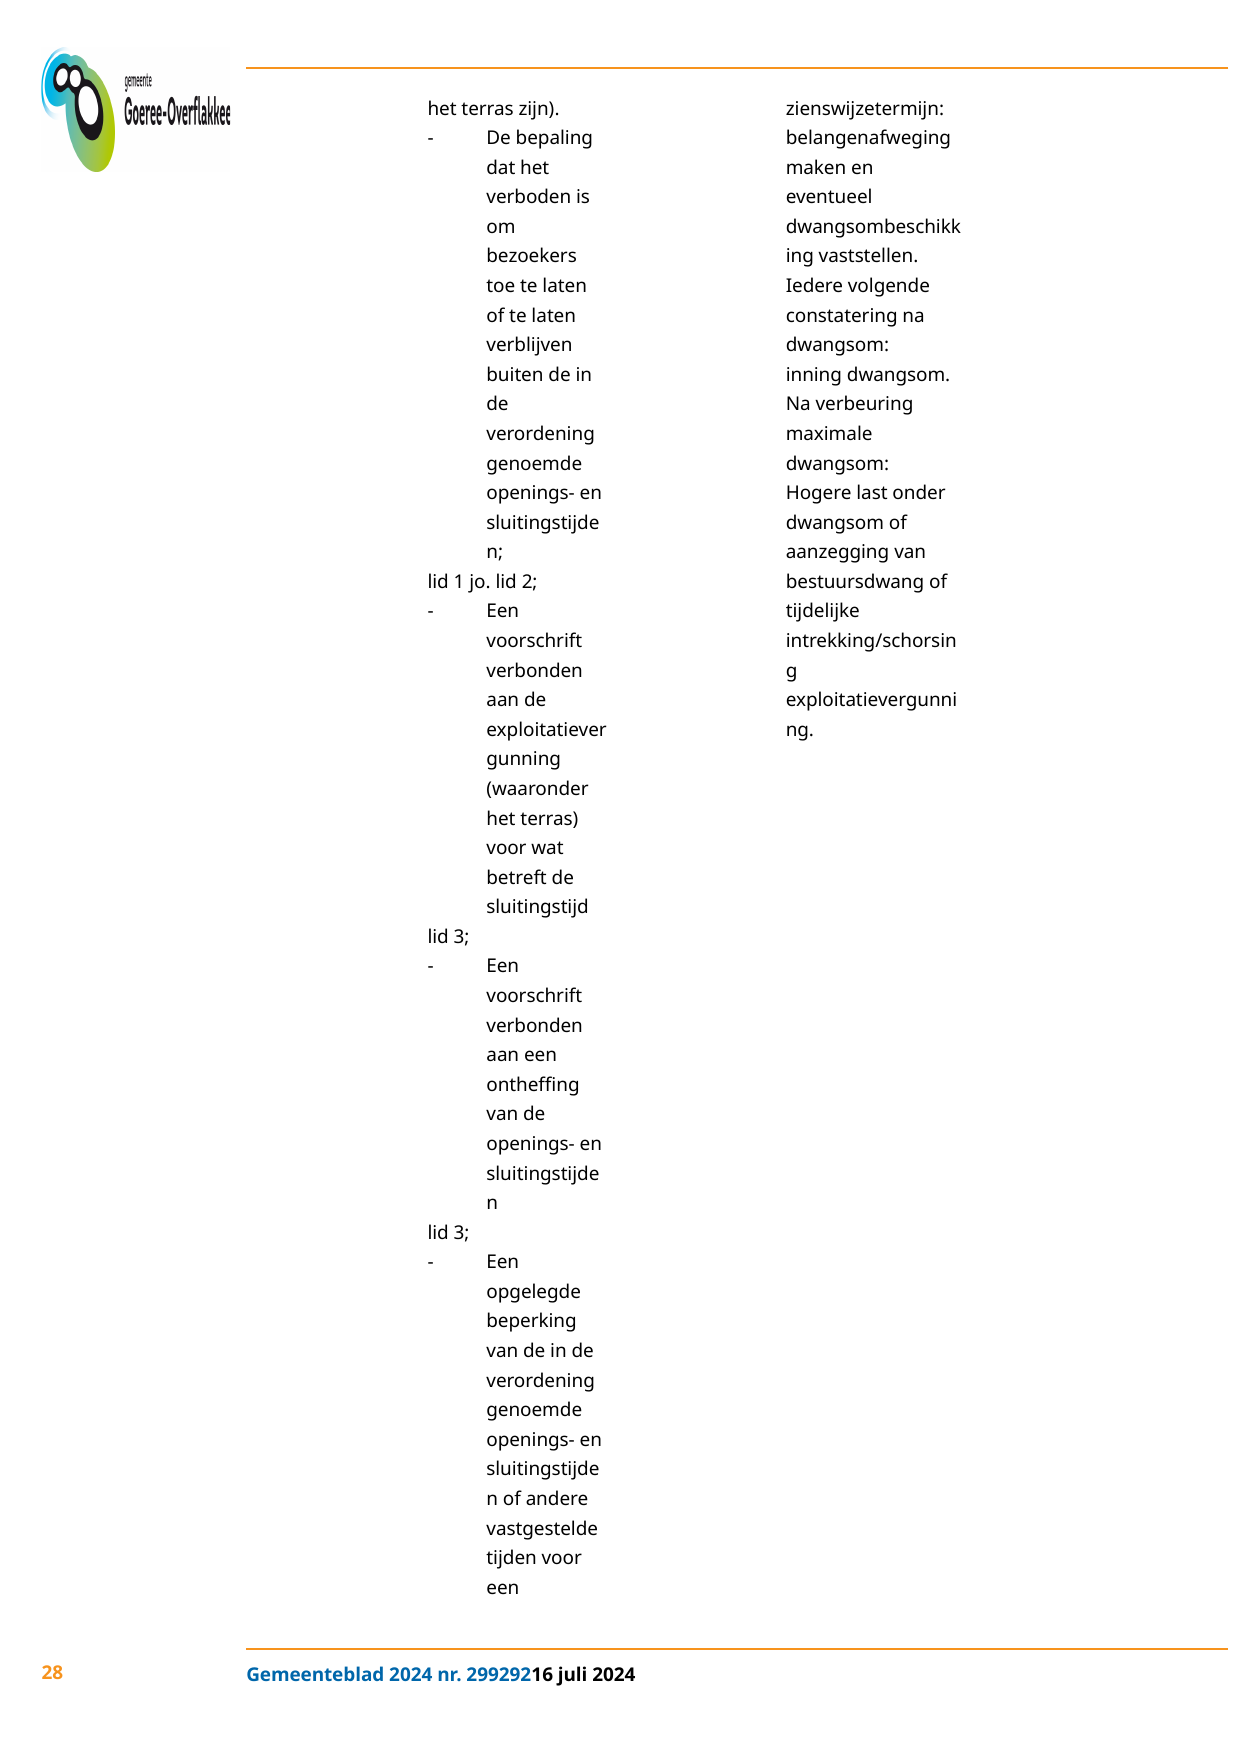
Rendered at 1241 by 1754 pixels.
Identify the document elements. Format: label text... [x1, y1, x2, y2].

table_cell zienswijzetermijn: belangenafweging maken en eventueel dwangsombeschikking vaststellen. Iedere volgende constatering na dwangsom: inning dwangsom. Na verbeuring maximale dwangsom: Hogere last onder dwangsom of aanzegging van bestuursdwang of tijdelijke intrekking/schorsing exploitatievergunning. [786, 95, 965, 1600]
table_cell [606, 95, 786, 1600]
table_cell het terras zijn). De bepaling dat het verboden is om bezoekers toe te laten of te laten verblijven buiten de in de verordening genoemde openings- en sluitingstijden; lid 1 jo. lid 2; Een voorschrift verbonden aan de exploitatievergunning (waaronder het terras) voor wat betreft de sluitingstijd lid 3; Een voorschrift verbonden aan een ontheffing van de openings- en sluitingstijden lid 3; Een opgelegde beperking van de in de verordening genoemde openings- en sluitingstijden of andere vastgestelde tijden voor een [427, 95, 606, 1600]
table_cell [248, 95, 427, 1600]
table_cell [965, 95, 1152, 1600]
picture [41, 47, 231, 172]
